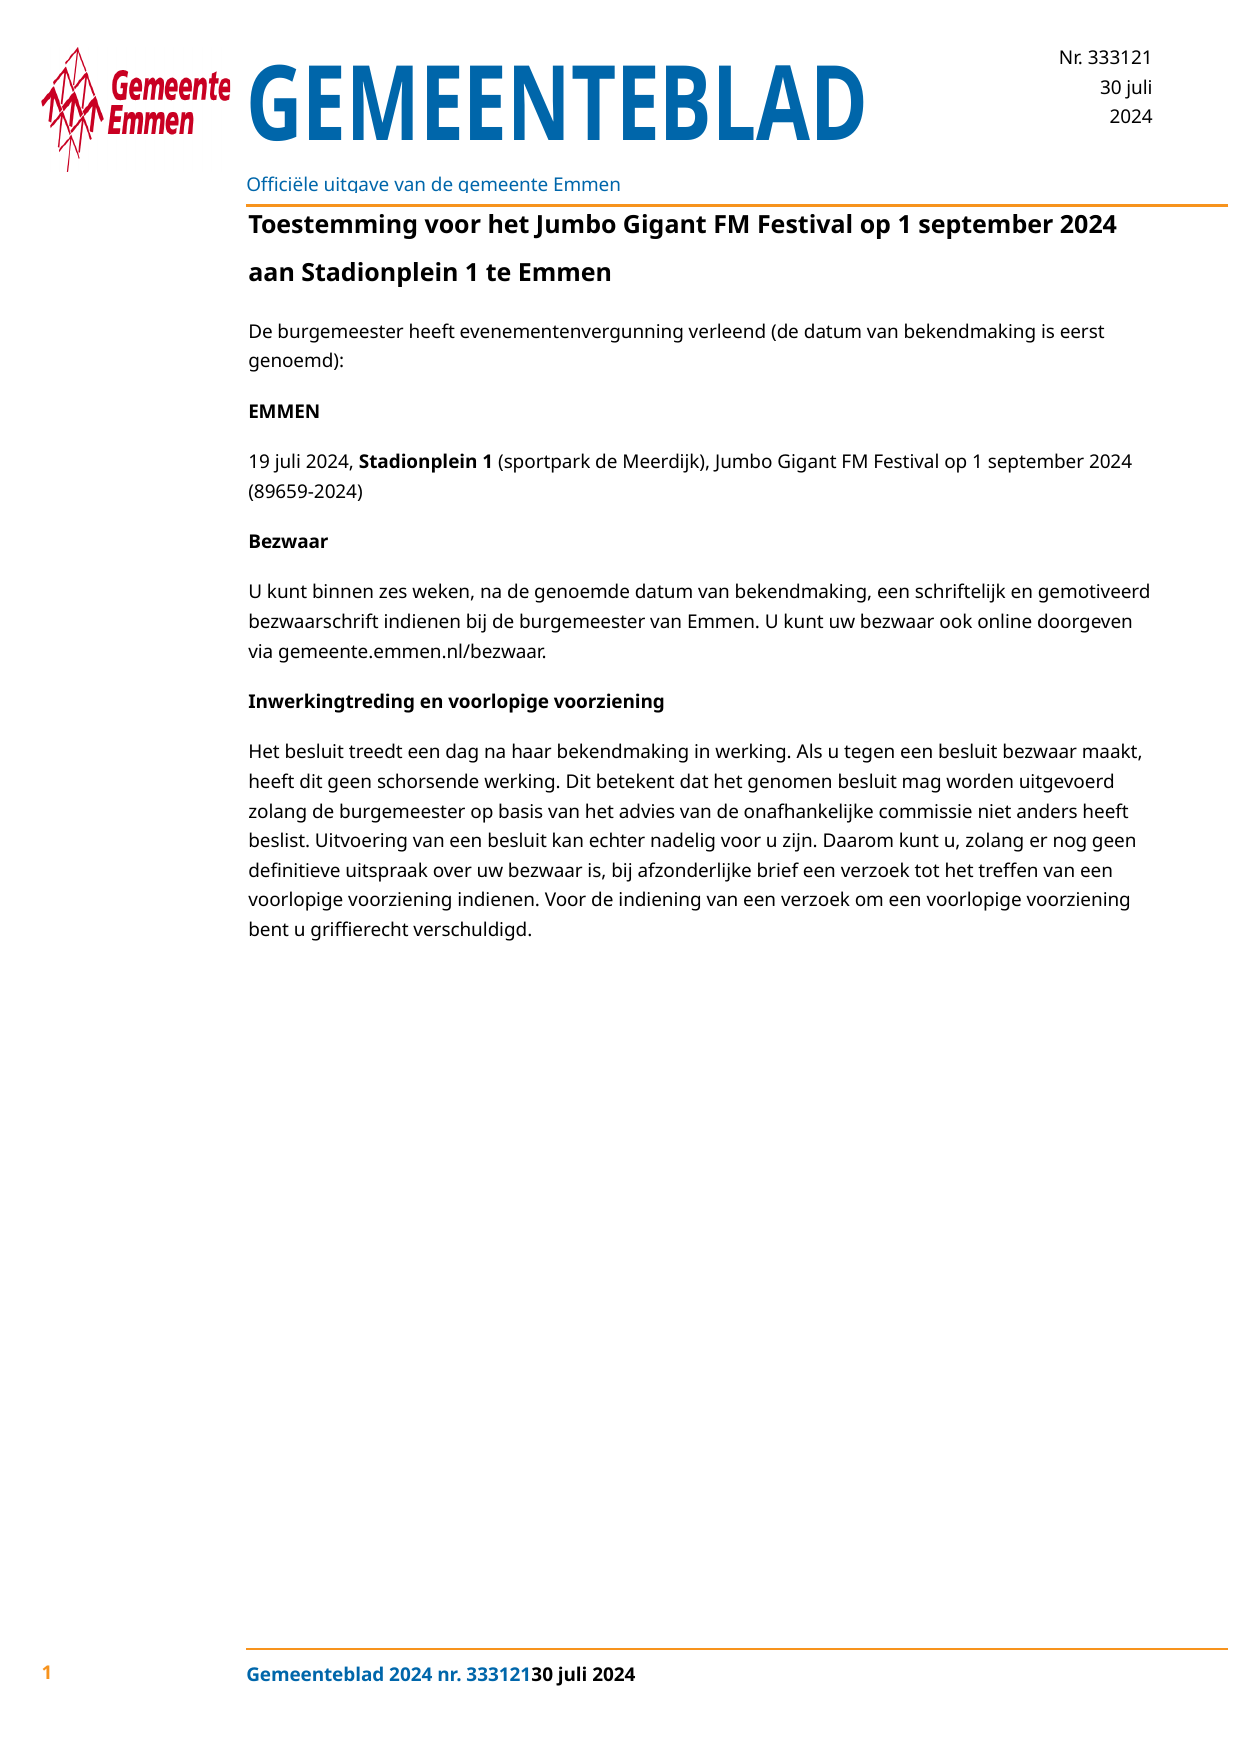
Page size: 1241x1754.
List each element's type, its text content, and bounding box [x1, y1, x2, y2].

text Bezwaar [248, 528, 1152, 554]
text Het besluit treedt een dag na haar bekendmaking in werking. Als u tegen een besluit bezwaar maakt, heeft dit geen schorsende werking. Dit betekent dat het genomen besluit mag worden uitgevoerd zolang de burgemeester op basis van het advies van de onafhankelijke commissie niet anders heeft beslist. Uitvoering van een besluit kan echter nadelig voor u zijn. Daarom kunt u, zolang er nog geen definitieve uitspraak over uw bezwaar is, bij afzonderlijke brief een verzoek tot het treffen van een voorlopige voorziening indienen. Voor de indiening van een verzoek om een voorlopige voorziening bent u griffierecht verschuldigd. [248, 739, 1152, 942]
text 19 juli 2024, Stadionplein 1 (sportpark de Meerdijk), Jumbo Gigant FM Festival op 1 september 2024 (89659-2024) [248, 448, 1152, 504]
text Inwerkingtreding en voorlopige voorziening [248, 688, 1152, 714]
text Toestemming voor het Jumbo Gigant FM Festival op 1 september 2024 aan Stadionplein 1 te Emmen [248, 207, 1152, 288]
picture [41, 47, 231, 172]
text EMMEN [248, 398, 1152, 424]
text U kunt binnen zes weken, na de genoemde datum van bekendmaking, een schriftelijk en gemotiveerd bezwaarschrift indienen bij de burgemeester van Emmen. U kunt uw bezwaar ook online doorgeven via gemeente.emmen.nl/bezwaar. [248, 579, 1152, 664]
text De burgemeester heeft evenementenvergunning verleend (de datum van bekendmaking is eerst genoemd): [248, 318, 1152, 373]
